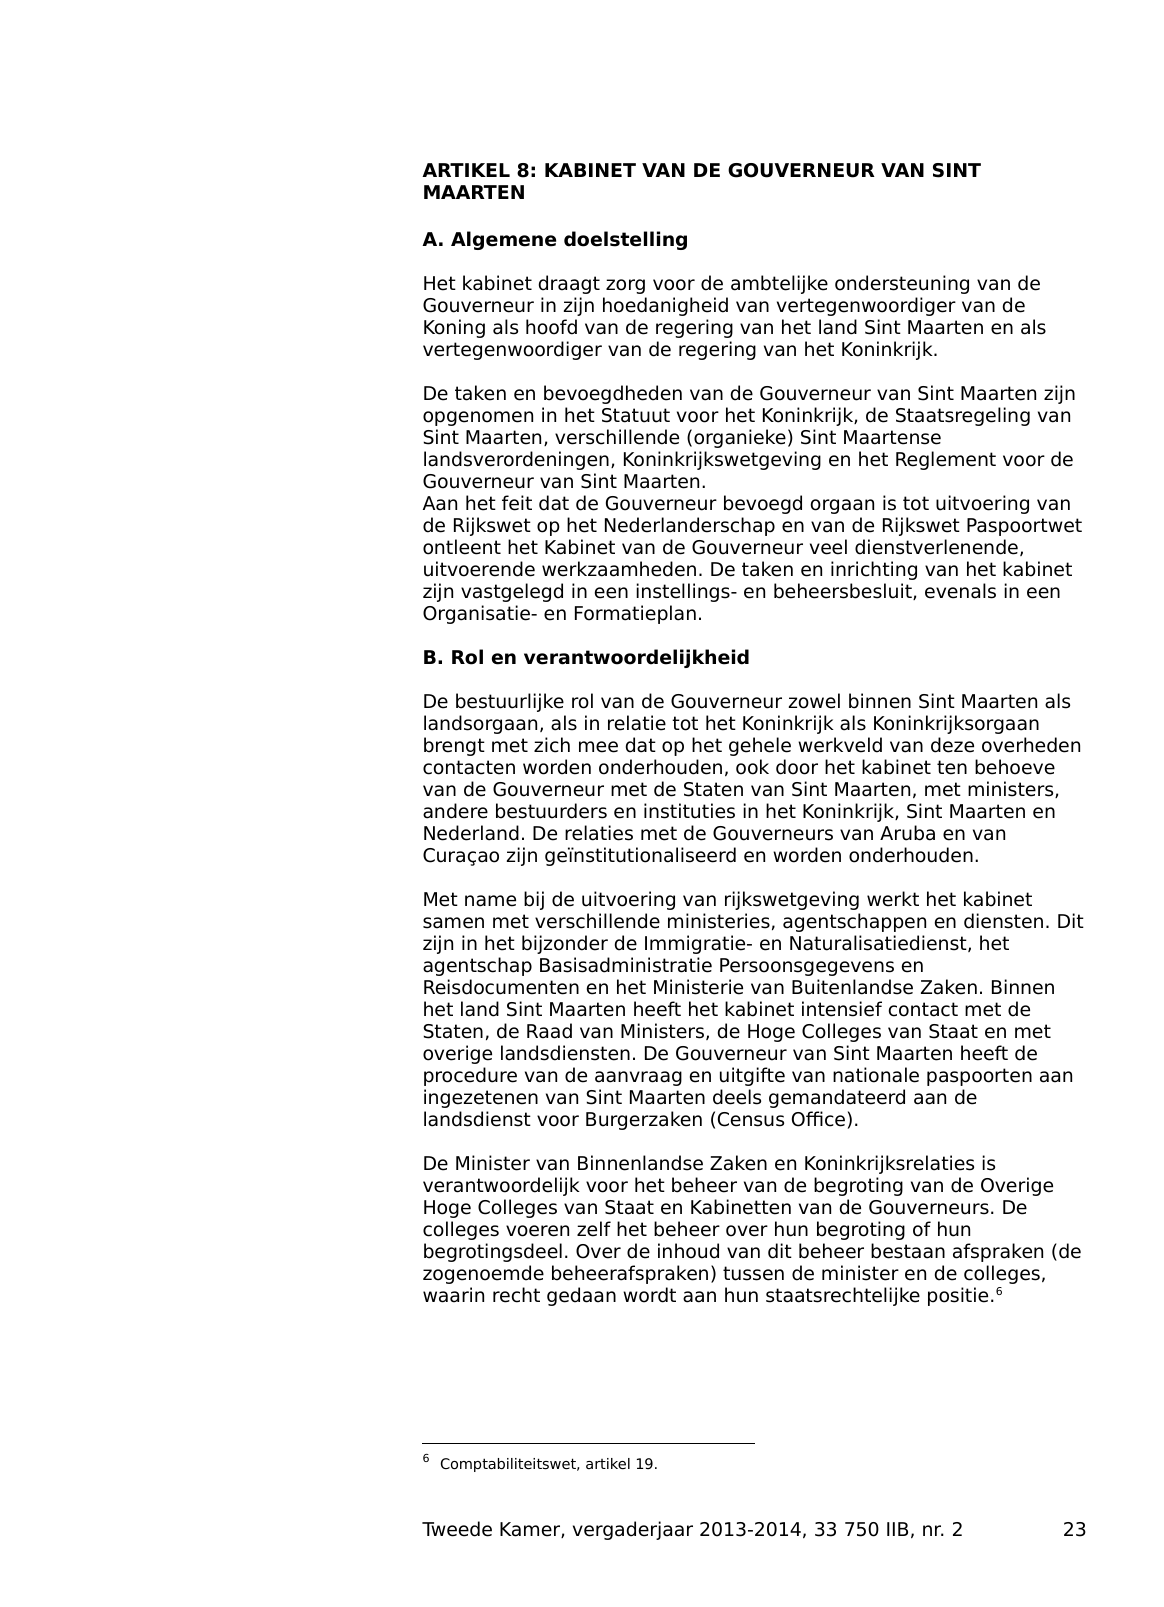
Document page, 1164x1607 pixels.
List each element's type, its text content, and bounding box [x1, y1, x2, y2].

subtitle A. Algemene doelstelling [422, 229, 1087, 251]
subtitle B. Rol en verantwoordelijkheid [422, 647, 1087, 669]
subtitle ARTIKEL 8: KABINET VAN DE GOUVERNEUR VAN SINT MAARTEN [422, 160, 1087, 204]
text Comptabiliteitswet, artikel 19. [422, 1452, 1087, 1474]
text De bestuurlijke rol van de Gouverneur zowel binnen Sint Maarten als landsorgaan, als in relatie tot het Koninkrijk als Koninkrijksorgaan brengt met zich mee dat op het gehele werkveld van deze overheden contacten worden onderhouden, ook door het kabinet ten behoeve van de Gouverneur met de Staten van Sint Maarten, met ministers, andere bestuurders en instituties in het Koninkrijk, Sint Maarten en Nederland. De relaties met de Gouverneurs van Aruba en van Curaçao zijn geïnstitutionaliseerd en worden onderhouden. [422, 691, 1087, 867]
text Aan het feit dat de Gouverneur bevoegd orgaan is tot uitvoering van de Rijkswet op het Nederlanderschap en van de Rijkswet Paspoortwet ontleent het Kabinet van de Gouverneur veel dienstverlenende, uitvoerende werkzaamheden. De taken en inrichting van het kabinet zijn vastgelegd in een instellings- en beheersbesluit, evenals in een Organisatie- en Formatieplan. [422, 493, 1087, 625]
text De taken en bevoegdheden van de Gouverneur van Sint Maarten zijn opgenomen in het Statuut voor het Koninkrijk, de Staatsregeling van Sint Maarten, verschillende (organieke) Sint Maartense landsverordeningen, Koninkrijkswetgeving en het Reglement voor de Gouverneur van Sint Maarten. [422, 383, 1087, 493]
text Met name bij de uitvoering van rijkswetgeving werkt het kabinet samen met verschillende ministeries, agentschappen en diensten. Dit zijn in het bijzonder de Immigratie- en Naturalisatiedienst, het agentschap Basisadministratie Persoonsgegevens en Reisdocumenten en het Ministerie van Buitenlandse Zaken. Binnen het land Sint Maarten heeft het kabinet intensief contact met de Staten, de Raad van Ministers, de Hoge Colleges van Staat en met overige landsdiensten. De Gouverneur van Sint Maarten heeft de procedure van de aanvraag en uitgifte van nationale paspoorten aan ingezetenen van Sint Maarten deels gemandateerd aan de landsdienst voor Burgerzaken (Census Office). [422, 889, 1087, 1131]
text Het kabinet draagt zorg voor de ambtelijke ondersteuning van de Gouverneur in zijn hoedanigheid van vertegenwoordiger van de Koning als hoofd van de regering van het land Sint Maarten en als vertegenwoordiger van de regering van het Koninkrijk. [422, 273, 1087, 361]
text De Minister van Binnenlandse Zaken en Koninkrijksrelaties is verantwoordelijk voor het beheer van de begroting van de Overige Hoge Colleges van Staat en Kabinetten van de Gouverneurs. De colleges voeren zelf het beheer over hun begroting of hun begrotingsdeel. Over de inhoud van dit beheer bestaan afspraken (de zogenoemde beheerafspraken) tussen de minister en de colleges, waarin recht gedaan wordt aan hun staatsrechtelijke positie. [422, 1153, 1087, 1307]
